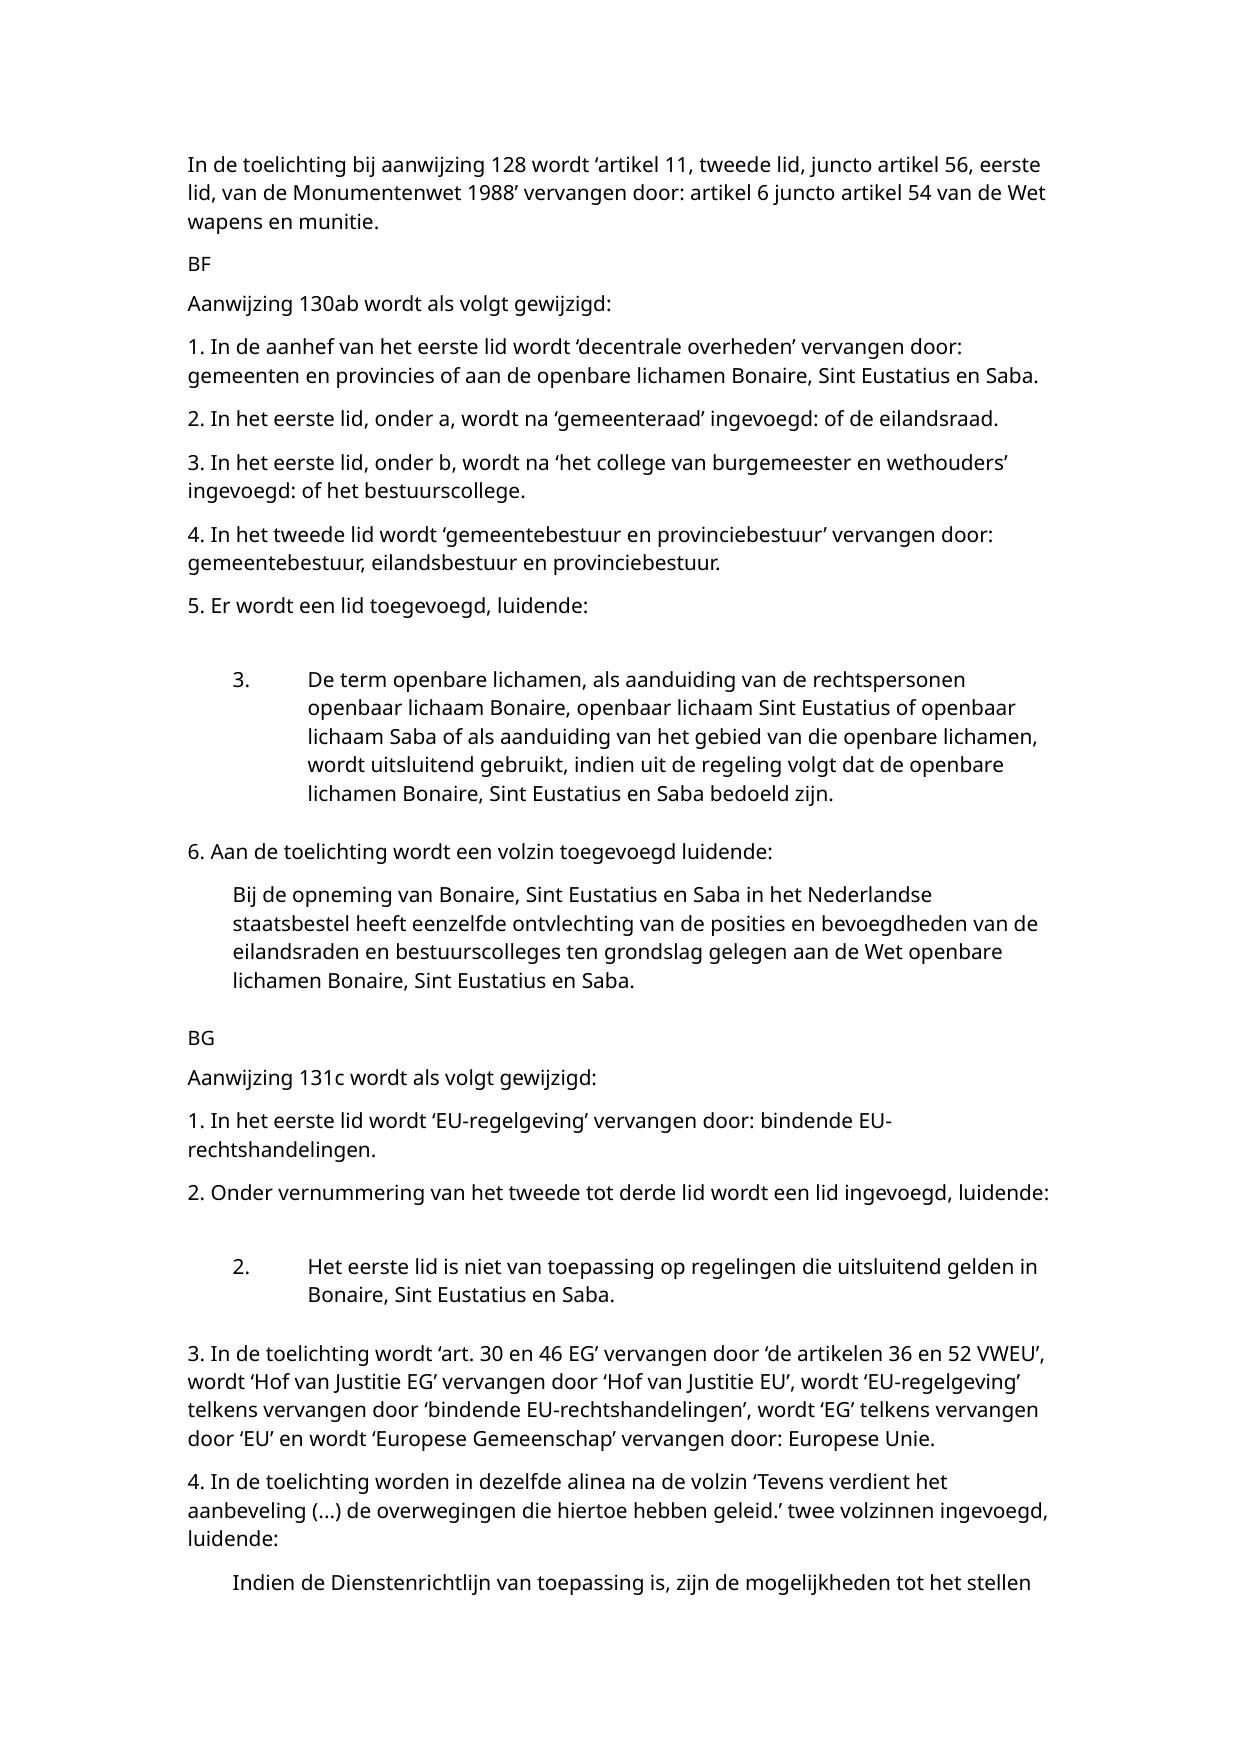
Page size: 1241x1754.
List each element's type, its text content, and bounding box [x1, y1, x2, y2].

text 3. In de toelichting wordt ‘art. 30 en 46 EG’ vervangen door ‘de artikelen 36 en 52 VWEU’, wordt ‘Hof van Justitie EG’ vervangen door ‘Hof van Justitie EU’, wordt ‘EU-regelgeving’ telkens vervangen door ‘bindende EU-rechtshandelingen’, wordt ‘EG’ telkens vervangen door ‘EU’ en wordt ‘Europese Gemeenschap’ vervangen door: Europese Unie. [187, 1339, 1053, 1452]
text 6. Aan de toelichting wordt een volzin toegevoegd luidende: [187, 837, 1053, 866]
text 2. In het eerste lid, onder a, wordt na ‘gemeenteraad’ ingevoegd: of de eilandsraad. [187, 404, 1053, 433]
text Aanwijzing 131c wordt als volgt gewijzigd: [187, 1063, 1053, 1092]
text 1. In het eerste lid wordt ‘EU-regelgeving’ vervangen door: bindende EU-rechtshandelingen. [187, 1107, 1053, 1163]
text 4. In de toelichting worden in dezelfde alinea na de volzin ‘Tevens verdient het aanbeveling (...) de overwegingen die hiertoe hebben geleid.’ twee volzinnen ingevoegd, luidende: [187, 1467, 1053, 1553]
text Aanwijzing 130ab wordt als volgt gewijzigd: [187, 289, 1053, 317]
text Bij de opneming van Bonaire, Sint Eustatius en Saba in het Nederlandse staatsbestel heeft eenzelfde ontvlechting van de posities en bevoegdheden van de eilandsraden en bestuurscolleges ten grondslag gelegen aan de Wet openbare lichamen Bonaire, Sint Eustatius en Saba. [232, 881, 1053, 994]
text 2. Onder vernummering van het tweede tot derde lid wordt een lid ingevoegd, luidende: [187, 1178, 1053, 1207]
text 3. In het eerste lid, onder b, wordt na ‘het college van burgemeester en wethouders’ ingevoegd: of het bestuurscollege. [187, 448, 1053, 505]
text 5. Er wordt een lid toegevoegd, luidende: [187, 592, 1053, 620]
text BG [187, 1024, 1053, 1051]
list De term openbare lichamen, als aanduiding van de rechtspersonen openbaar lichaam Bonaire, openbaar lichaam Sint Eustatius of openbaar lichaam Saba of als aanduiding van het gebied van die openbare lichamen, wordt uitsluitend gebruikt, indien uit de regeling volgt dat de openbare lichamen Bonaire, Sint Eustatius en Saba bedoeld zijn. [232, 665, 1053, 807]
list Het eerste lid is niet van toepassing op regelingen die uitsluitend gelden in Bonaire, Sint Eustatius en Saba. [232, 1252, 1053, 1309]
text 1. In de aanhef van het eerste lid wordt ‘decentrale overheden’ vervangen door: gemeenten en provincies of aan de openbare lichamen Bonaire, Sint Eustatius en Saba. [187, 332, 1053, 389]
text 4. In het tweede lid wordt ‘gemeentebestuur en provinciebestuur’ vervangen door: gemeentebestuur, eilandsbestuur en provinciebestuur. [187, 520, 1053, 577]
text In de toelichting bij aanwijzing 128 wordt ‘artikel 11, tweede lid, juncto artikel 56, eerste lid, van de Monumentenwet 1988’ vervangen door: artikel 6 juncto artikel 54 van de Wet wapens en munitie. [187, 150, 1053, 235]
text Indien de Dienstenrichtlijn van toepassing is, zijn de mogelijkheden tot het stellen [232, 1568, 1053, 1596]
text BF [187, 250, 1053, 277]
